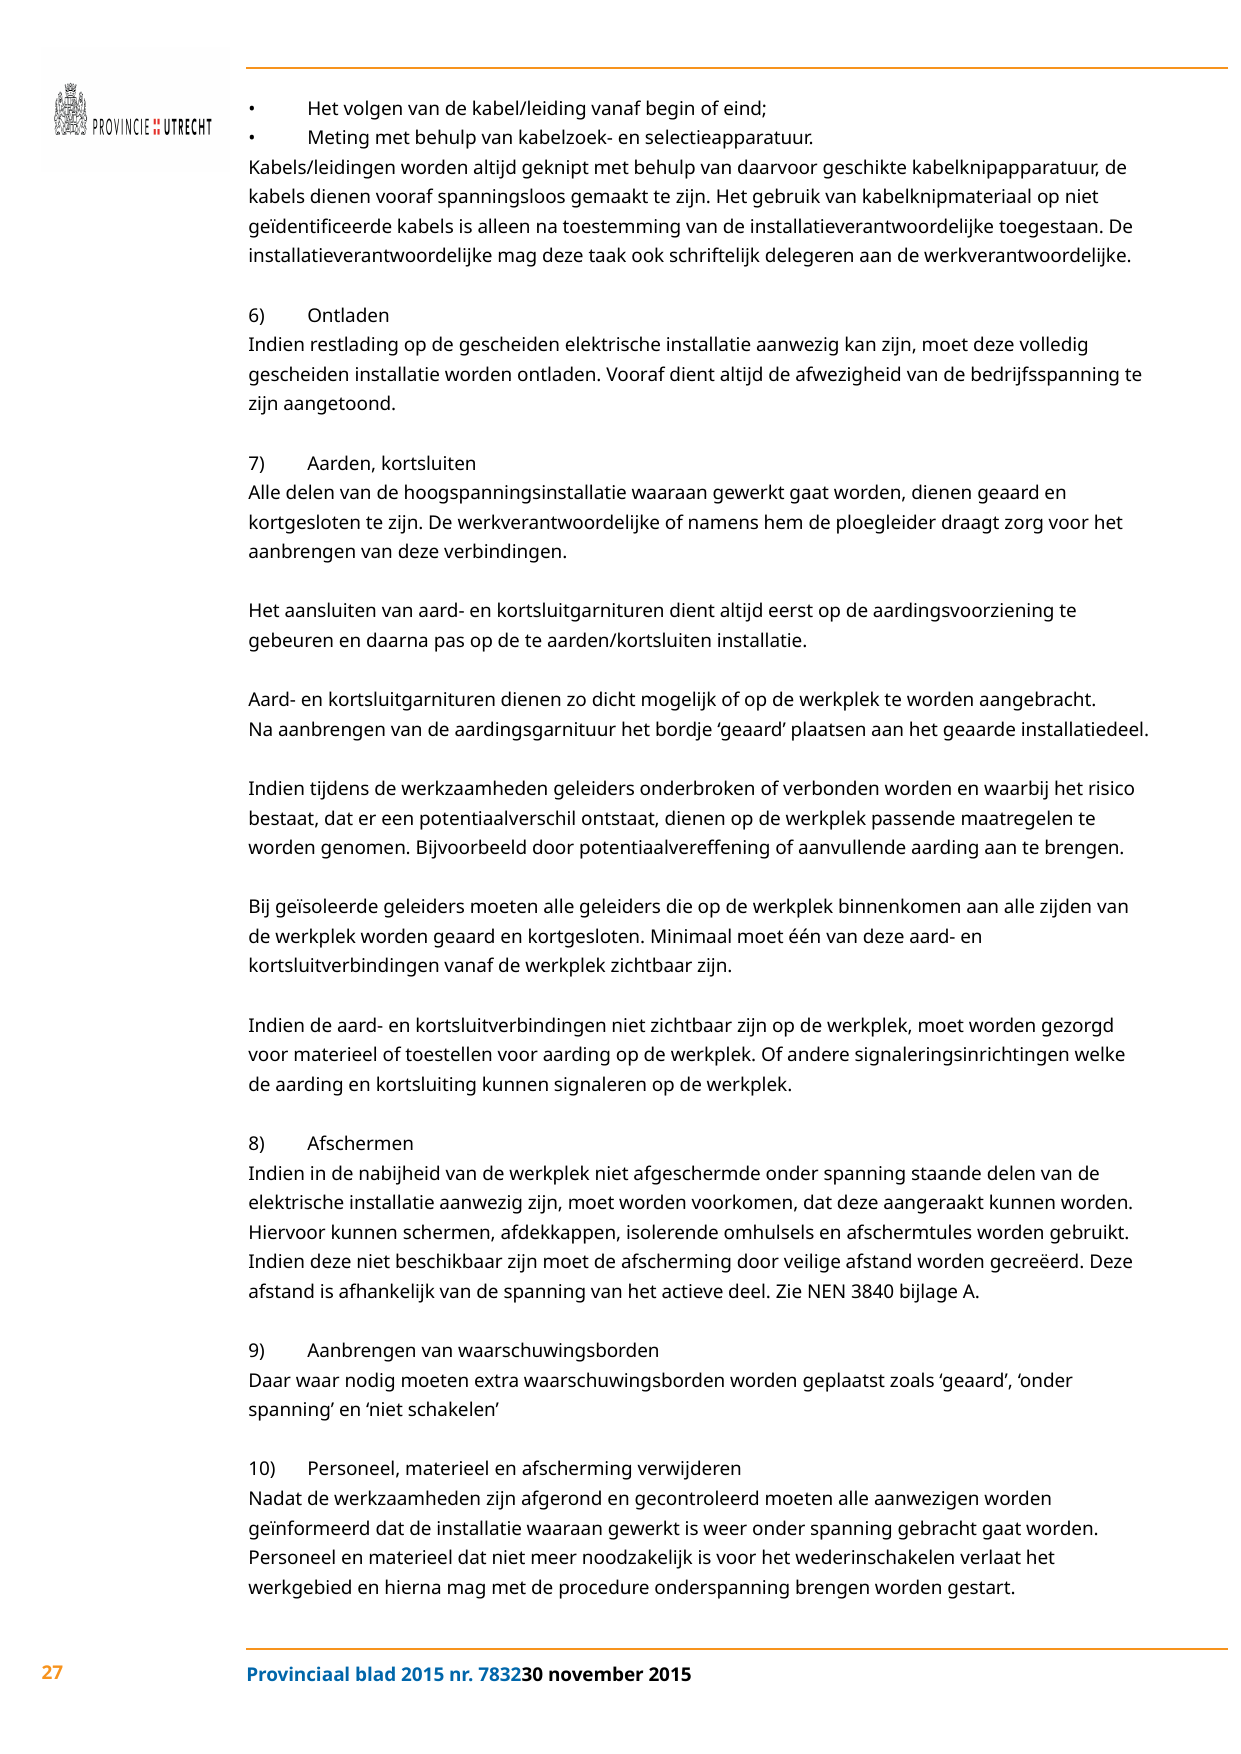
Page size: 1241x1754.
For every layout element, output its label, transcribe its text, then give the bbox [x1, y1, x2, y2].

text Na aanbrengen van de aardingsgarnituur het bordje ‘geaard’ plaatsen aan het geaarde installatiedeel. [248, 716, 1152, 742]
text Indien in de nabijheid van de werkplek niet afgeschermde onder spanning staande delen van de elektrische installatie aanwezig zijn, moet worden voorkomen, dat deze aangeraakt kunnen worden. Hiervoor kunnen schermen, afdekkappen, isolerende omhulsels en afschermtules worden gebruikt. Indien deze niet beschikbaar zijn moet de afscherming door veilige afstand worden gecreëerd. Deze afstand is afhankelijk van de spanning van het actieve deel. Zie NEN 3840 bijlage A. [248, 1160, 1152, 1304]
list Afschermen [248, 1130, 1152, 1156]
text Aard- en kortsluitgarnituren dienen zo dicht mogelijk of op de werkplek te worden aangebracht. [248, 686, 1152, 712]
text Daar waar nodig moeten extra waarschuwingsborden worden geplaatst zoals ‘geaard’, ‘onder spanning’ en ‘niet schakelen’ [248, 1367, 1152, 1422]
list Het volgen van de kabel/leiding vanaf begin of eind; [248, 95, 1152, 121]
text Kabels/leidingen worden altijd geknipt met behulp van daarvoor geschikte kabelknipapparatuur, de kabels dienen vooraf spanningsloos gemaakt te zijn. Het gebruik van kabelknipmateriaal op niet geïdentificeerde kabels is alleen na toestemming van de installatieverantwoordelijke toegestaan. De installatieverantwoordelijke mag deze taak ook schriftelijk delegeren aan de werkverantwoordelijke. [248, 154, 1152, 268]
picture [41, 47, 231, 172]
text Het aansluiten van aard- en kortsluitgarnituren dient altijd eerst op de aardingsvoorziening te gebeuren en daarna pas op de te aarden/kortsluiten installatie. [248, 598, 1152, 653]
text Nadat de werkzaamheden zijn afgerond en gecontroleerd moeten alle aanwezigen worden geïnformeerd dat de installatie waaraan gewerkt is weer onder spanning gebracht gaat worden. Personeel en materieel dat niet meer noodzakelijk is voor het wederinschakelen verlaat het werkgebied en hierna mag met de procedure onderspanning brengen worden gestart. [248, 1485, 1152, 1600]
text Indien tijdens de werkzaamheden geleiders onderbroken of verbonden worden en waarbij het risico bestaat, dat er een potentiaalverschil ontstaat, dienen op de werkplek passende maatregelen te worden genomen. Bijvoorbeeld door potentiaalvereffening of aanvullende aarding aan te brengen. [248, 775, 1152, 860]
text Alle delen van de hoogspanningsinstallatie waaraan gewerkt gaat worden, dienen geaard en kortgesloten te zijn. De werkverantwoordelijke of namens hem de ploegleider draagt zorg voor het aanbrengen van deze verbindingen. [248, 479, 1152, 564]
list Personeel, materieel en afscherming verwijderen [248, 1456, 1152, 1481]
text Indien restlading op de gescheiden elektrische installatie aanwezig kan zijn, moet deze volledig gescheiden installatie worden ontladen. Vooraf dient altijd de afwezigheid van de bedrijfsspanning te zijn aangetoond. [248, 331, 1152, 416]
list Meting met behulp van kabelzoek- en selectieapparatuur. [248, 124, 1152, 150]
list Aanbrengen van waarschuwingsborden [248, 1337, 1152, 1363]
text Indien de aard- en kortsluitverbindingen niet zichtbaar zijn op de werkplek, moet worden gezorgd voor materieel of toestellen voor aarding op de werkplek. Of andere signaleringsinrichtingen welke de aarding en kortsluiting kunnen signaleren op de werkplek. [248, 1012, 1152, 1097]
list Ontladen [248, 302, 1152, 328]
text Bij geïsoleerde geleiders moeten alle geleiders die op de werkplek binnenkomen aan alle zijden van de werkplek worden geaard en kortgesloten. Minimaal moet één van deze aard- en kortsluitverbindingen vanaf de werkplek zichtbaar zijn. [248, 893, 1152, 978]
list Aarden, kortsluiten [248, 450, 1152, 476]
